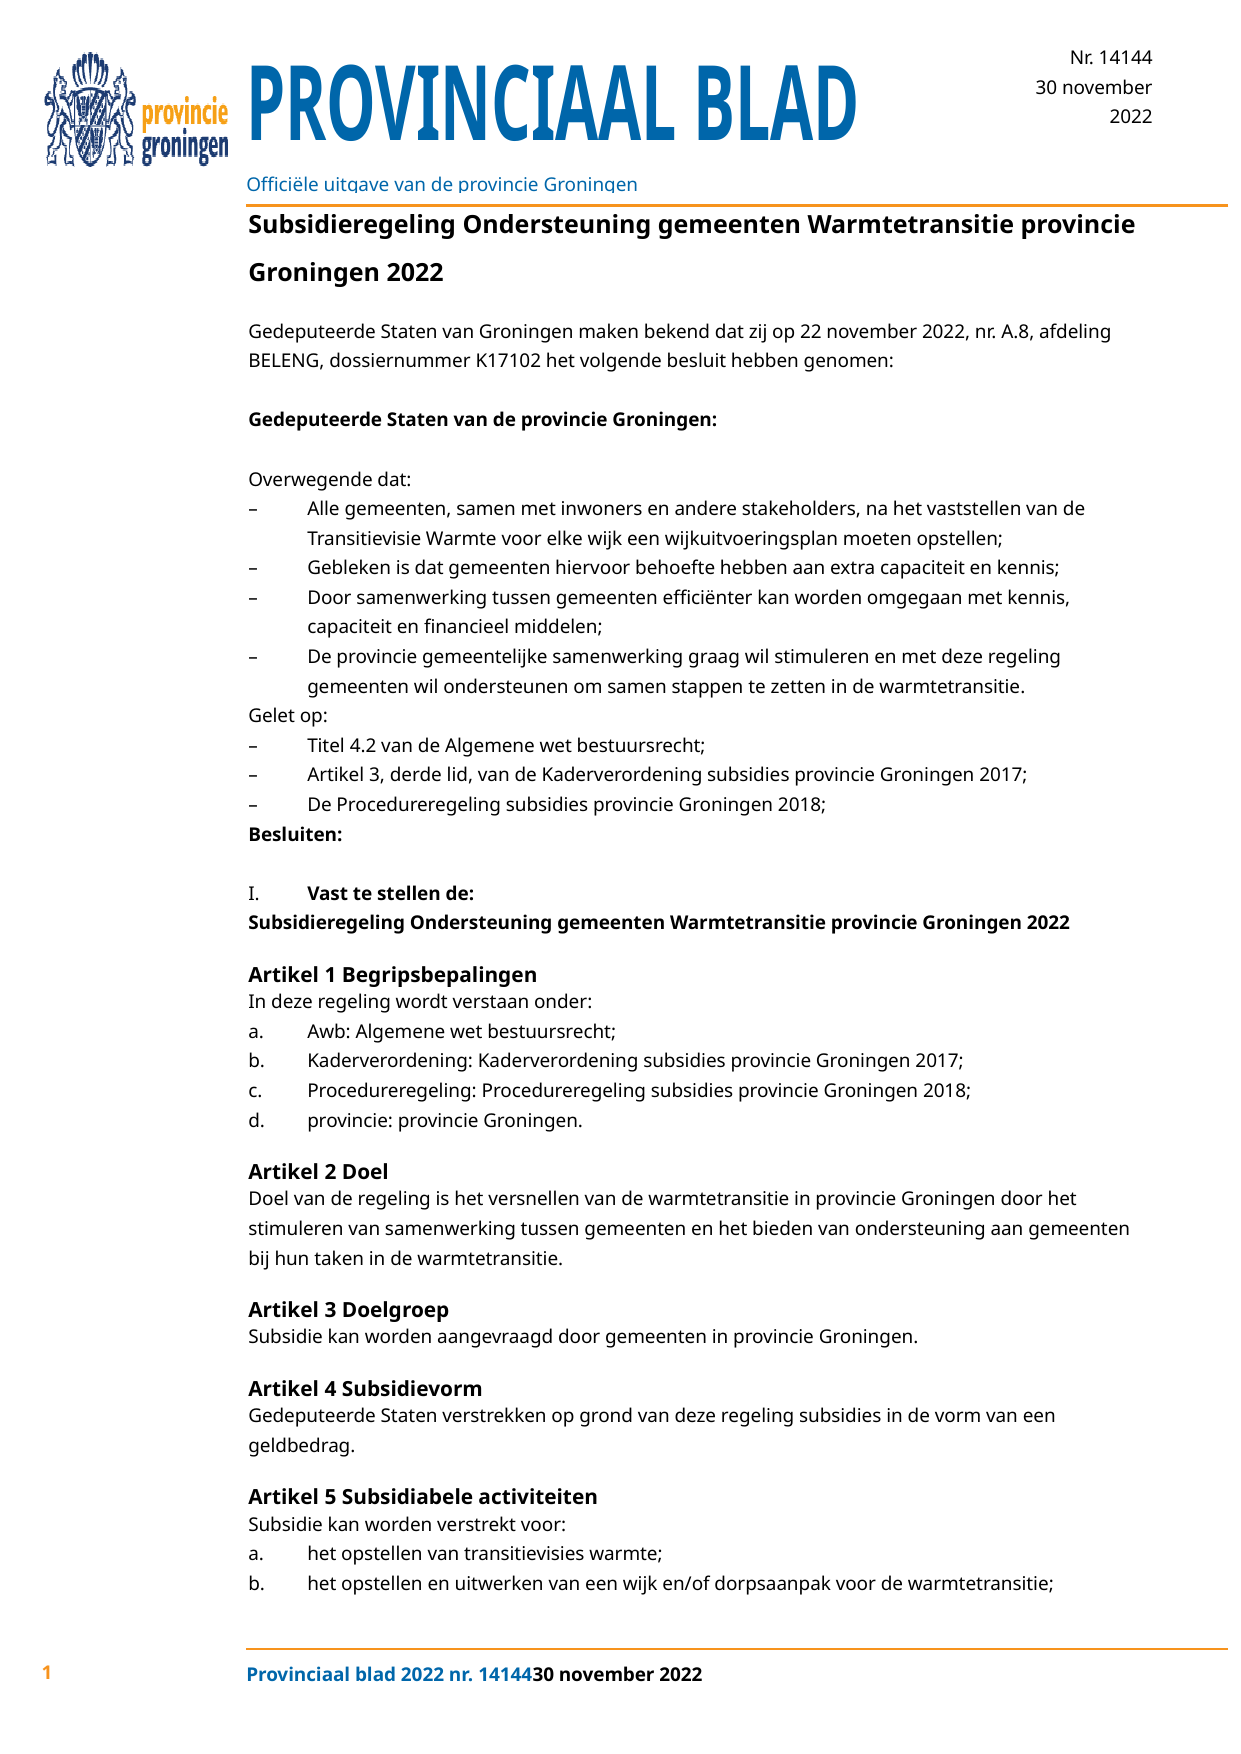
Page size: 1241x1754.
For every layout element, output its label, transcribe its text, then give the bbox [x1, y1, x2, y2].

list Artikel 3, derde lid, van de Kaderverordening subsidies provincie Groningen 2017; [248, 762, 1152, 787]
list provincie: provincie Groningen. [248, 1107, 1152, 1132]
text Subsidie kan worden verstrekt voor: [248, 1511, 1152, 1537]
list Kaderverordening: Kaderverordening subsidies provincie Groningen 2017; [248, 1048, 1152, 1073]
list het opstellen en uitwerken van een wijk en/of dorpsaanpak voor de warmtetransitie; [248, 1570, 1152, 1596]
text Artikel 1 Begripsbepalingen [248, 960, 1152, 988]
list Vast te stellen de: [248, 880, 1152, 906]
text Subsidieregeling Ondersteuning gemeenten Warmtetransitie provincie Groningen 2022 [248, 909, 1152, 935]
picture [41, 47, 231, 172]
list Procedureregeling: Procedureregeling subsidies provincie Groningen 2018; [248, 1077, 1152, 1103]
text Besluiten: [248, 821, 1152, 847]
text Gedeputeerde Staten van Groningen maken bekend dat zij op 22 november 2022, nr. A.8, afdeling BELENG, dossiernummer K17102 het volgende besluit hebben genomen: [248, 318, 1152, 373]
text Overwegende dat: [248, 466, 1152, 492]
text Gelet op: [248, 702, 1152, 728]
text Subsidie kan worden aangevraagd door gemeenten in provincie Groningen. [248, 1324, 1152, 1349]
list Door samenwerking tussen gemeenten efficiënter kan worden omgegaan met kennis, capaciteit en financieel middelen; [248, 584, 1152, 639]
text Gedeputeerde Staten van de provincie Groningen: [248, 407, 1152, 432]
list het opstellen van transitievisies warmte; [248, 1541, 1152, 1566]
text Doel van de regeling is het versnellen van de warmtetransitie in provincie Groningen door het stimuleren van samenwerking tussen gemeenten en het bieden van ondersteuning aan gemeenten bij hun taken in de warmtetransitie. [248, 1186, 1152, 1271]
text Artikel 2 Doel [248, 1157, 1152, 1186]
list Alle gemeenten, samen met inwoners en andere stakeholders, na het vaststellen van de Transitievisie Warmte voor elke wijk een wijkuitvoeringsplan moeten opstellen; [248, 495, 1152, 551]
list Titel 4.2 van de Algemene wet bestuursrecht; [248, 732, 1152, 758]
text In deze regeling wordt verstaan onder: [248, 988, 1152, 1014]
text Subsidieregeling Ondersteuning gemeenten Warmtetransitie provincie Groningen 2022 [248, 207, 1152, 288]
text Artikel 3 Doelgroep [248, 1295, 1152, 1324]
text Gedeputeerde Staten verstrekken op grond van deze regeling subsidies in de vorm van een geldbedrag. [248, 1402, 1152, 1458]
list Awb: Algemene wet bestuursrecht; [248, 1018, 1152, 1044]
list Gebleken is dat gemeenten hiervoor behoefte hebben aan extra capaciteit en kennis; [248, 554, 1152, 580]
list De Procedureregeling subsidies provincie Groningen 2018; [248, 791, 1152, 817]
text Artikel 5 Subsidiabele activiteiten [248, 1482, 1152, 1511]
list De provincie gemeentelijke samenwerking graag wil stimuleren en met deze regeling gemeenten wil ondersteunen om samen stappen te zetten in de warmtetransitie. [248, 643, 1152, 699]
text Artikel 4 Subsidievorm [248, 1374, 1152, 1402]
